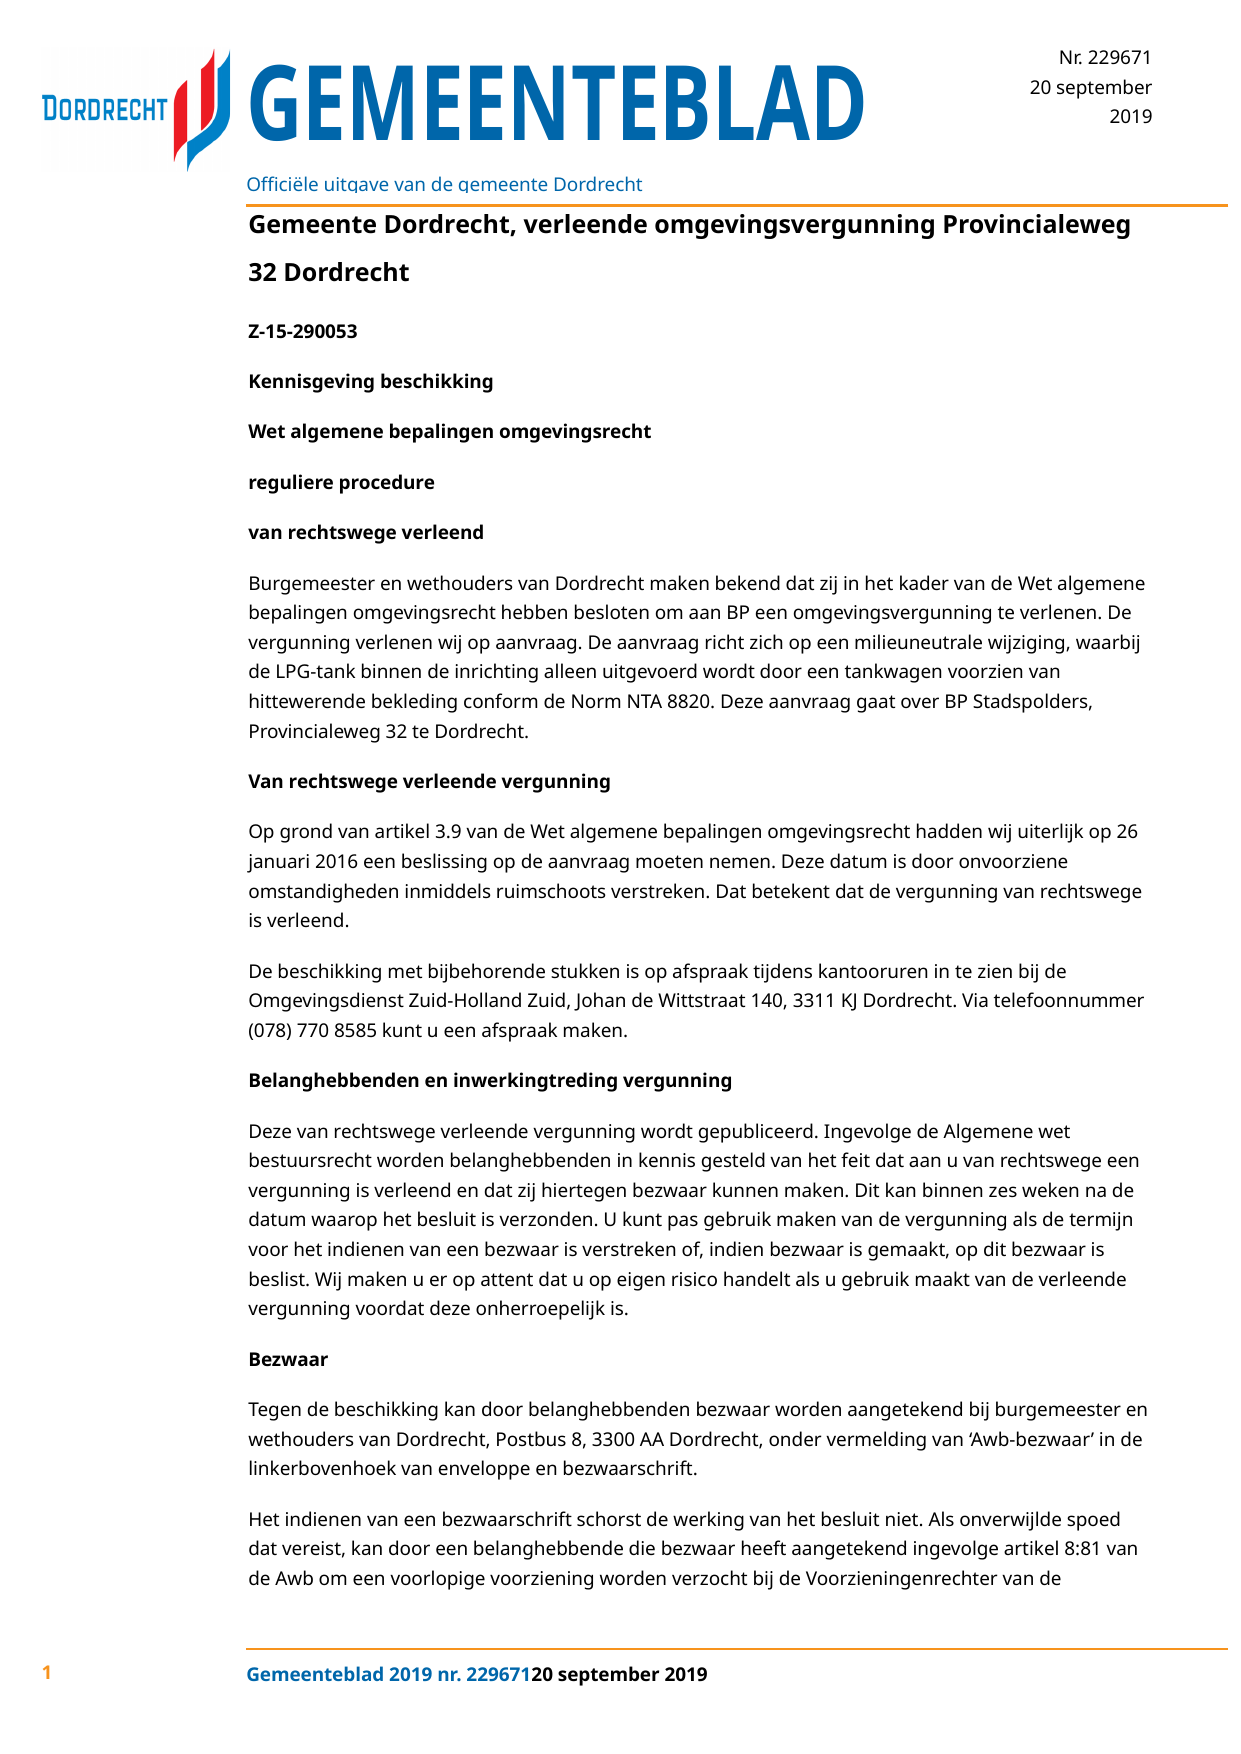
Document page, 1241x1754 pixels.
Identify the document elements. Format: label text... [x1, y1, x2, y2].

picture [41, 47, 231, 172]
text Belanghebbenden en inwerkingtreding vergunning [248, 1067, 1152, 1093]
text Z-15-290053 [248, 318, 1152, 344]
text Deze van rechtswege verleende vergunning wordt gepubliceerd. Ingevolge de Algemene wet bestuursrecht worden belanghebbenden in kennis gesteld van het feit dat aan u van rechtswege een vergunning is verleend en dat zij hiertegen bezwaar kunnen maken. Dit kan binnen zes weken na de datum waarop het besluit is verzonden. U kunt pas gebruik maken van de vergunning als de termijn voor het indienen van een bezwaar is verstreken of, indien bezwaar is gemaakt, op dit bezwaar is beslist. Wij maken u er op attent dat u op eigen risico handelt als u gebruik maakt van de verleende vergunning voordat deze onherroepelijk is. [248, 1118, 1152, 1321]
text reguliere procedure [248, 469, 1152, 495]
text Kennisgeving beschikking [248, 368, 1152, 394]
text Burgemeester en wethouders van Dordrecht maken bekend dat zij in het kader van de Wet algemene bepalingen omgevingsrecht hebben besloten om aan BP een omgevingsvergunning te verlenen. De vergunning verlenen wij op aanvraag. De aanvraag richt zich op een milieuneutrale wijziging, waarbij de LPG-tank binnen de inrichting alleen uitgevoerd wordt door een tankwagen voorzien van hittewerende bekleding conform de Norm NTA 8820. Deze aanvraag gaat over BP Stadspolders, Provincialeweg 32 te Dordrecht. [248, 570, 1152, 744]
text Van rechtswege verleende vergunning [248, 768, 1152, 794]
text De beschikking met bijbehorende stukken is op afspraak tijdens kantooruren in te zien bij de Omgevingsdienst Zuid-Holland Zuid, Johan de Wittstraat 140, 3311 KJ Dordrecht. Via telefoonnummer (078) 770 8585 kunt u een afspraak maken. [248, 958, 1152, 1043]
text Het indienen van een bezwaarschrift schorst de werking van het besluit niet. Als onverwijlde spoed dat vereist, kan door een belanghebbende die bezwaar heeft aangetekend ingevolge artikel 8:81 van de Awb om een voorlopige voorziening worden verzocht bij de Voorzieningenrechter van de [248, 1506, 1152, 1591]
text Tegen de beschikking kan door belanghebbenden bezwaar worden aangetekend bij burgemeester en wethouders van Dordrecht, Postbus 8, 3300 AA Dordrecht, onder vermelding van ‘Awb-bezwaar’ in de linkerbovenhoek van enveloppe en bezwaarschrift. [248, 1396, 1152, 1481]
text van rechtswege verleend [248, 519, 1152, 545]
text Op grond van artikel 3.9 van de Wet algemene bepalingen omgevingsrecht hadden wij uiterlijk op 26 januari 2016 een beslissing op de aanvraag moeten nemen. Deze datum is door onvoorziene omstandigheden inmiddels ruimschoots verstreken. Dat betekent dat de vergunning van rechtswege is verleend. [248, 819, 1152, 933]
text Bezwaar [248, 1346, 1152, 1372]
text Wet algemene bepalingen omgevingsrecht [248, 419, 1152, 444]
text Gemeente Dordrecht, verleende omgevingsvergunning Provincialeweg 32 Dordrecht [248, 207, 1152, 288]
